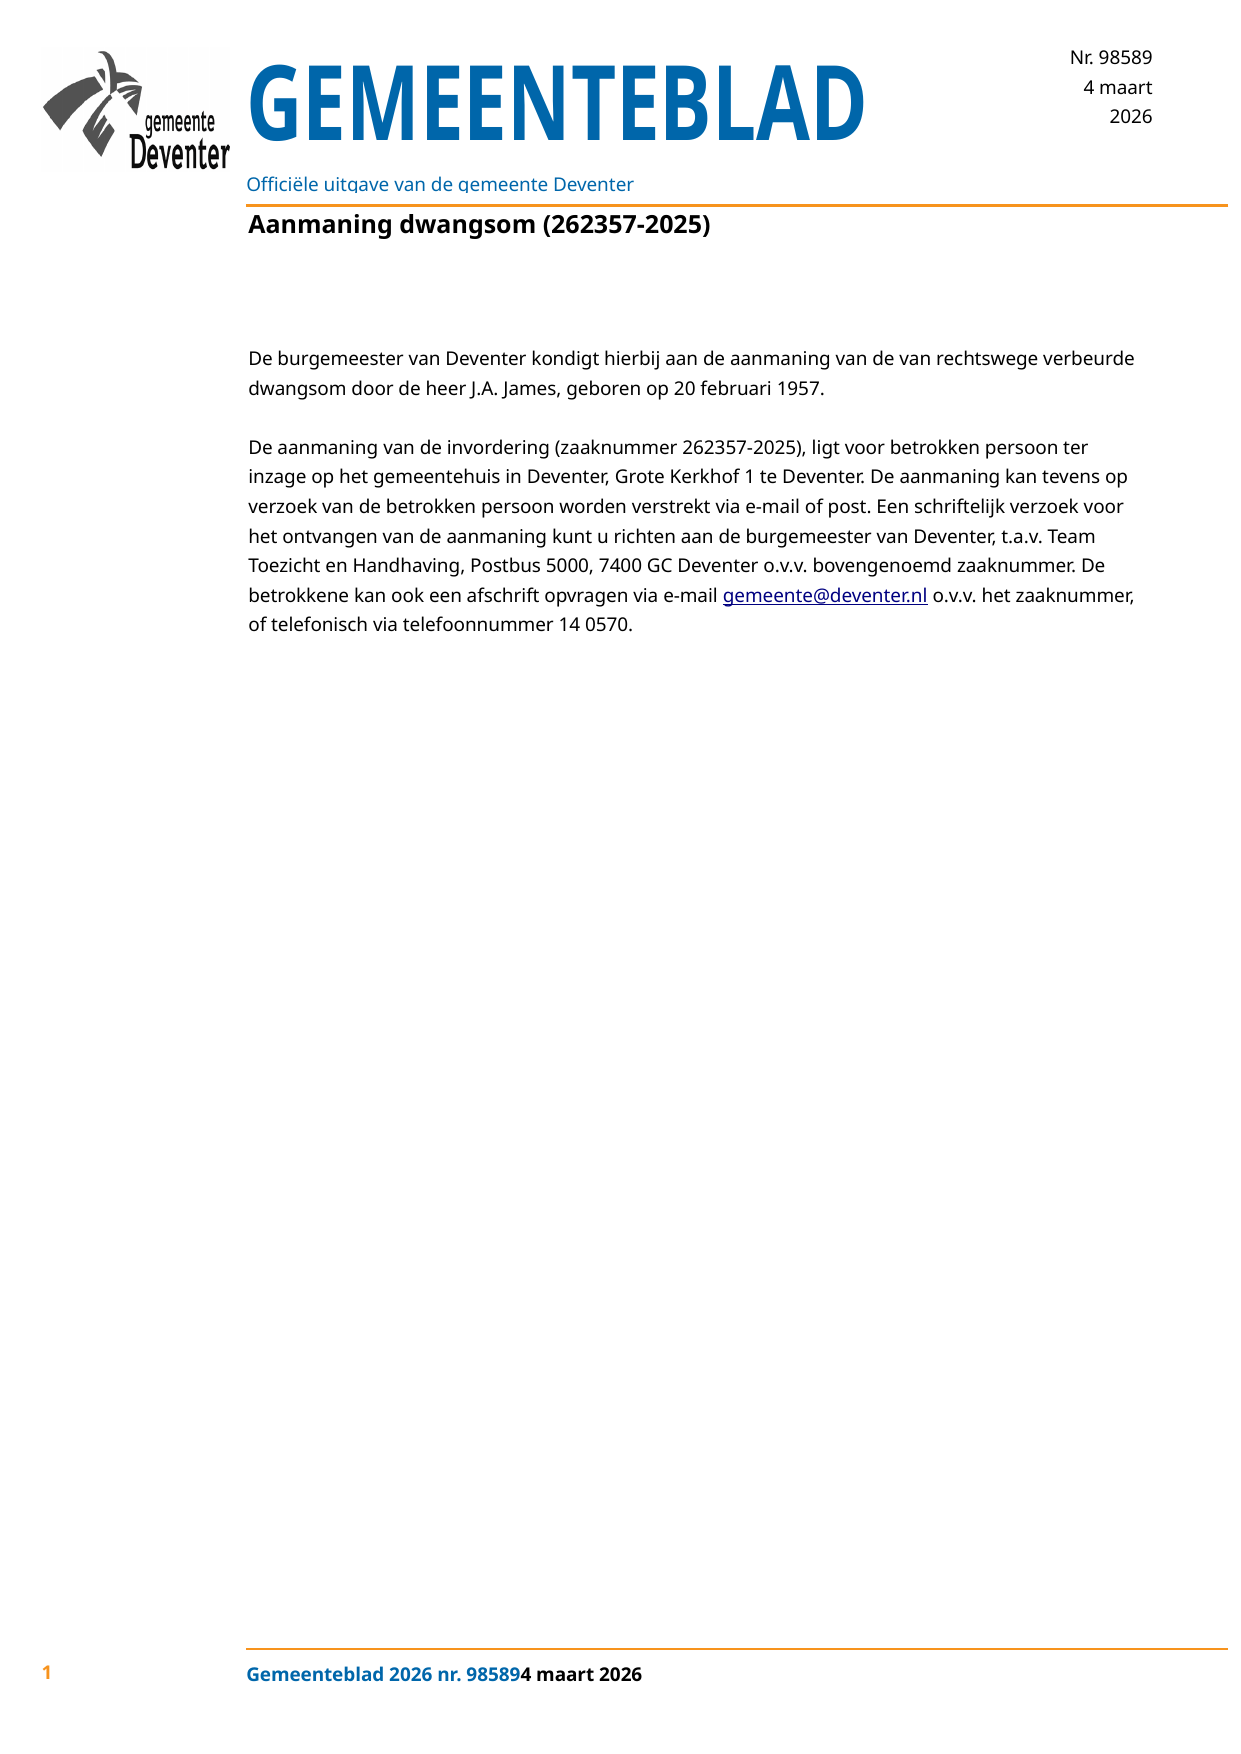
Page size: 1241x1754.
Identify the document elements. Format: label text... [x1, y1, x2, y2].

picture [41, 47, 231, 172]
text Aanmaning dwangsom (262357-2025) [248, 207, 1152, 241]
text De aanmaning van de invordering (zaaknummer 262357-2025), ligt voor betrokken persoon ter inzage op het gemeentehuis in Deventer, Grote Kerkhof 1 te Deventer. De aanmaning kan tevens op verzoek van de betrokken persoon worden verstrekt via e-mail of post. Een schriftelijk verzoek voor het ontvangen van de aanmaning kunt u richten aan de burgemeester van Deventer, t.a.v. Team Toezicht en Handhaving, Postbus 5000, 7400 GC Deventer o.v.v. bovengenoemd zaaknummer. De betrokkene kan ook een afschrift opvragen via e-mail gemeente@deventer.nl o.v.v. het zaaknummer, of telefonisch via telefoonnummer 14 0570. [248, 434, 1152, 637]
text De burgemeester van Deventer kondigt hierbij aan de aanmaning van de van rechtswege verbeurde dwangsom door de heer J.A. James, geboren op 20 februari 1957. [248, 345, 1152, 401]
